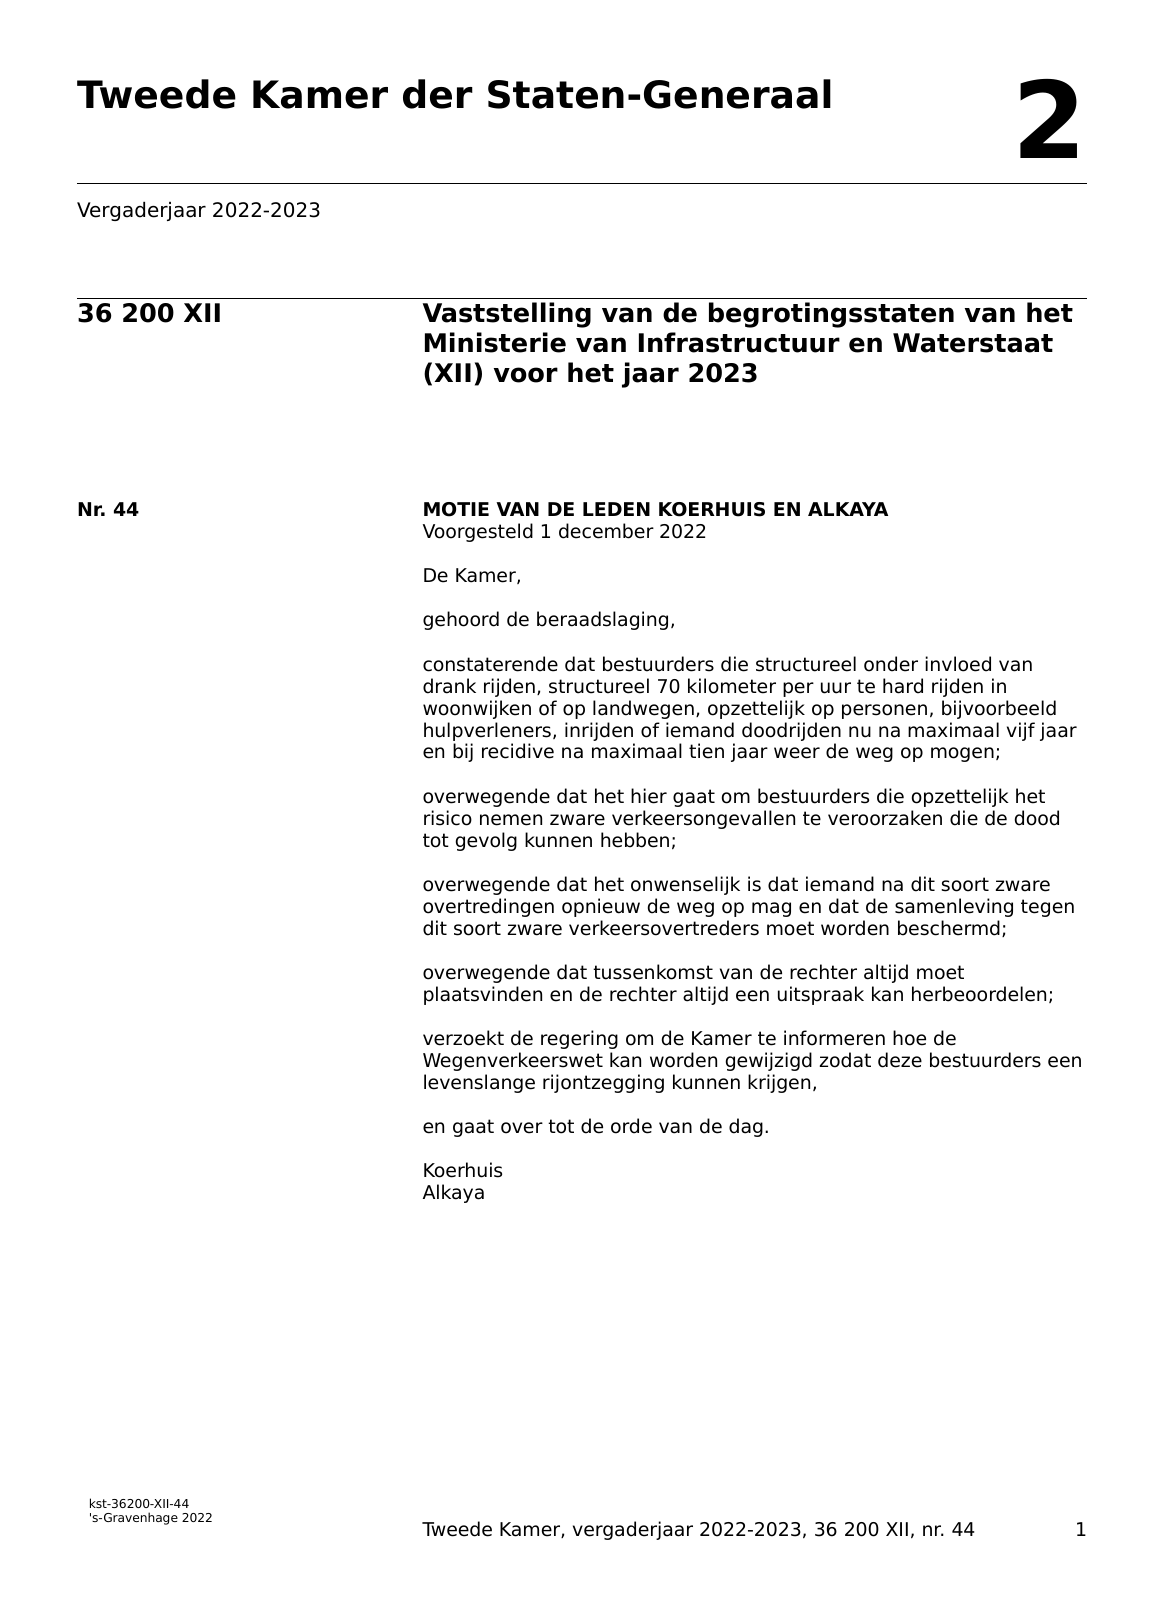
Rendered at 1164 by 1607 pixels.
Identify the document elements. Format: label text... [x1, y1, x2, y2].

text constaterende dat bestuurders die structureel onder invloed van drank rijden, structureel 70 kilometer per uur te hard rijden in woonwijken of op landwegen, opzettelijk op personen, bijvoorbeeld hulpverleners, inrijden of iemand doodrijden nu na maximaal vijf jaar en bij recidive na maximaal tien jaar weer de weg op mogen; [422, 653, 1087, 763]
text De Kamer, [422, 565, 1087, 587]
text gehoord de beraadslaging, [422, 609, 1087, 631]
text Koerhuis [422, 1160, 1087, 1182]
subtitle Nr. 44 MOTIE VAN DE LEDEN KOERHUIS EN ALKAYA [77, 499, 1087, 521]
text Voorgesteld 1 december 2022 [422, 521, 1087, 543]
text verzoekt de regering om de Kamer te informeren hoe de Wegenverkeerswet kan worden gewijzigd zodat deze bestuurders een levenslange rijontzegging kunnen krijgen, [422, 1028, 1087, 1094]
subtitle 36 200 XII Vaststelling van de begrotingsstaten van het Ministerie van Infrastructuur en Waterstaat (XII) voor het jaar 2023 [77, 299, 1087, 388]
text en gaat over tot de orde van de dag. [422, 1116, 1087, 1138]
text kst-36200-XII-44 [88, 1497, 323, 1511]
text overwegende dat tussenkomst van de rechter altijd moet plaatsvinden en de rechter altijd een uitspraak kan herbeoordelen; [422, 962, 1087, 1006]
text overwegende dat het hier gaat om bestuurders die opzettelijk het risico nemen zware verkeersongevallen te veroorzaken die de dood tot gevolg kunnen hebben; [422, 786, 1087, 852]
text 's-Gravenhage 2022 [88, 1511, 323, 1525]
table_cell Vergaderjaar 2022-2023 [77, 184, 1087, 298]
text overwegende dat het onwenselijk is dat iemand na dit soort zware overtredingen opnieuw de weg op mag en dat de samenleving tegen dit soort zware verkeersovertreders moet worden beschermd; [422, 874, 1087, 940]
table_header Tweede Kamer der Staten-Generaal [77, 59, 886, 183]
table_header 2 [886, 59, 1087, 183]
text Alkaya [422, 1182, 1087, 1204]
